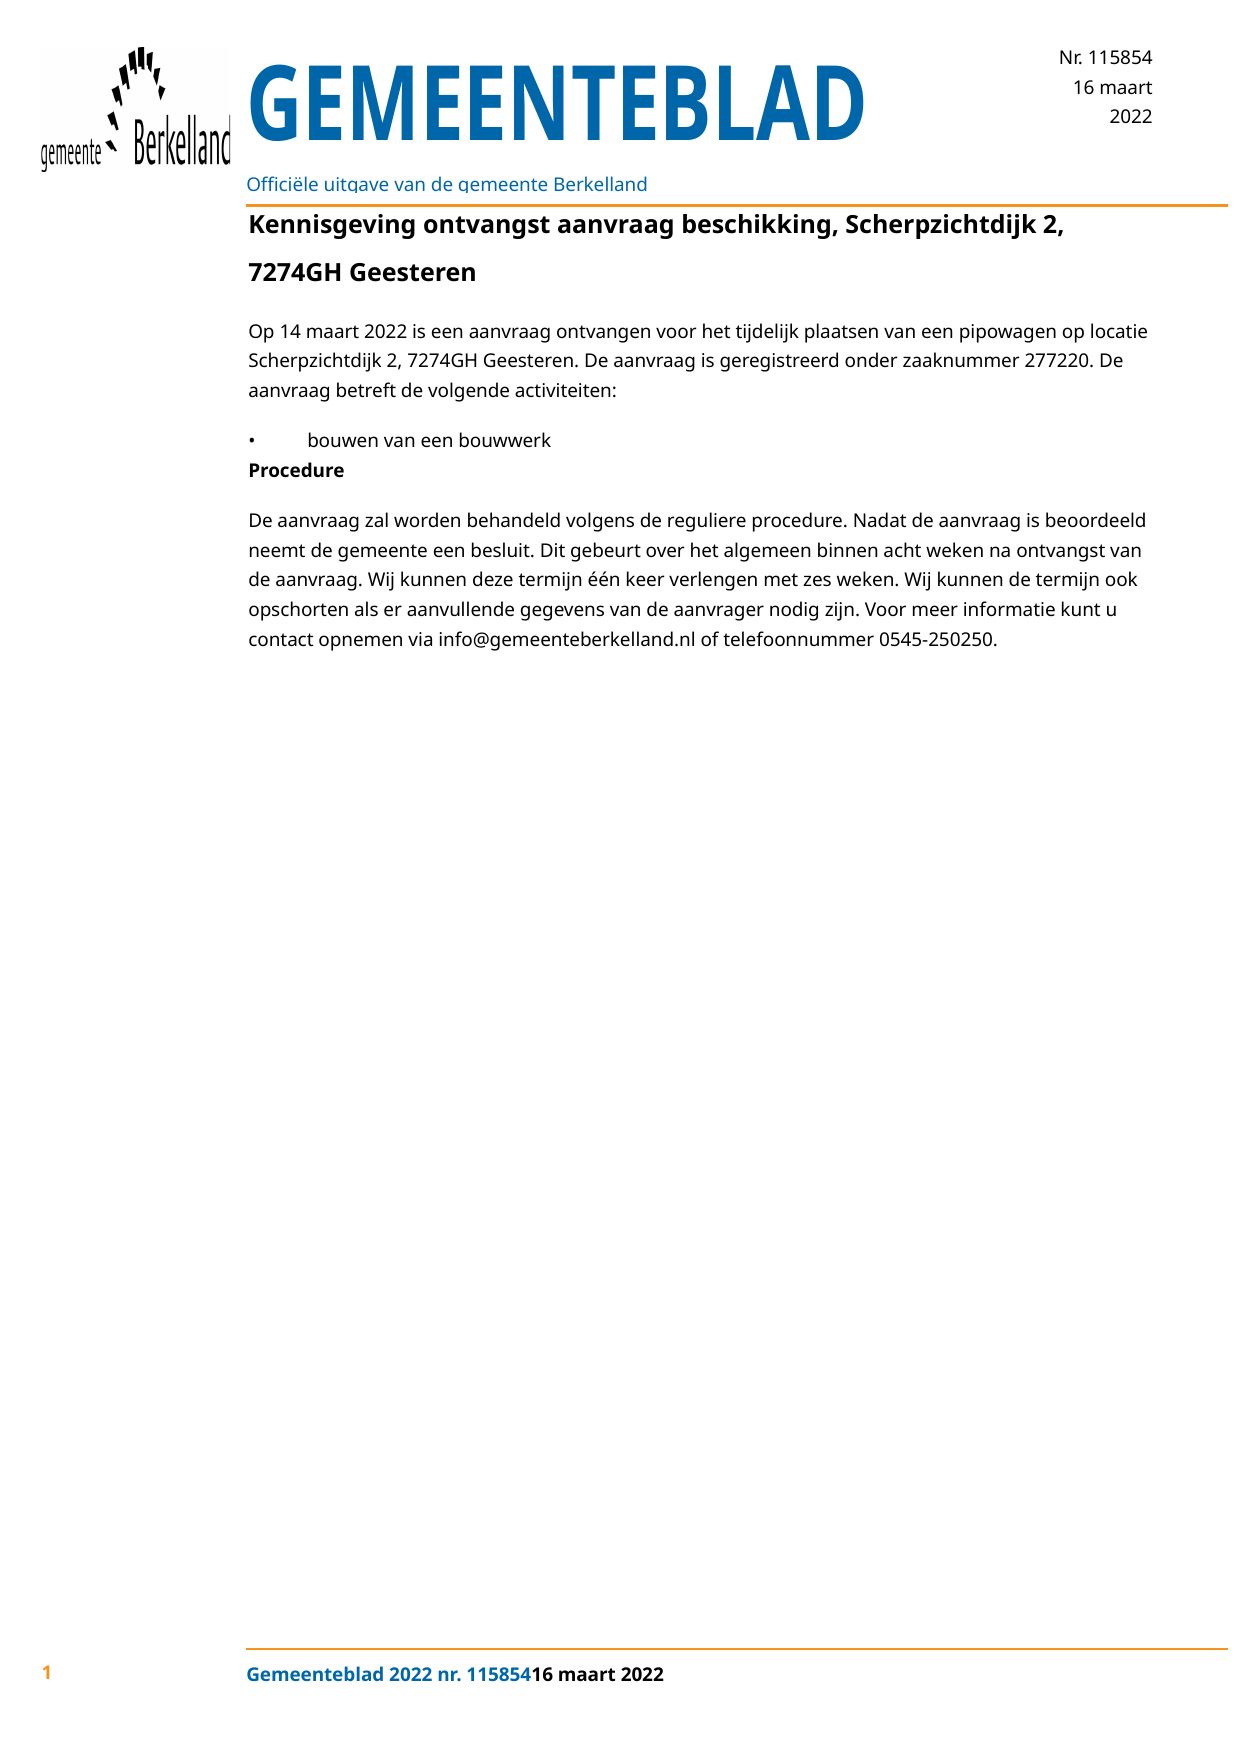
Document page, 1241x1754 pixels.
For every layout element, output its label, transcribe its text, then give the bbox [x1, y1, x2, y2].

list bouwen van een bouwwerk [248, 427, 1152, 453]
picture [41, 47, 231, 172]
text Procedure [248, 457, 1152, 483]
text Op 14 maart 2022 is een aanvraag ontvangen voor het tijdelijk plaatsen van een pipowagen op locatie Scherpzichtdijk 2, 7274GH Geesteren. De aanvraag is geregistreerd onder zaaknummer 277220. De aanvraag betreft de volgende activiteiten: [248, 318, 1152, 403]
text De aanvraag zal worden behandeld volgens de reguliere procedure. Nadat de aanvraag is beoordeeld neemt de gemeente een besluit. Dit gebeurt over het algemeen binnen acht weken na ontvangst van de aanvraag. Wij kunnen deze termijn één keer verlengen met zes weken. Wij kunnen de termijn ook opschorten als er aanvullende gegevens van de aanvrager nodig zijn. Voor meer informatie kunt u contact opnemen via info@gemeenteberkelland.nl of telefoonnummer 0545-250250. [248, 507, 1152, 652]
text Kennisgeving ontvangst aanvraag beschikking, Scherpzichtdijk 2, 7274GH Geesteren [248, 207, 1152, 288]
